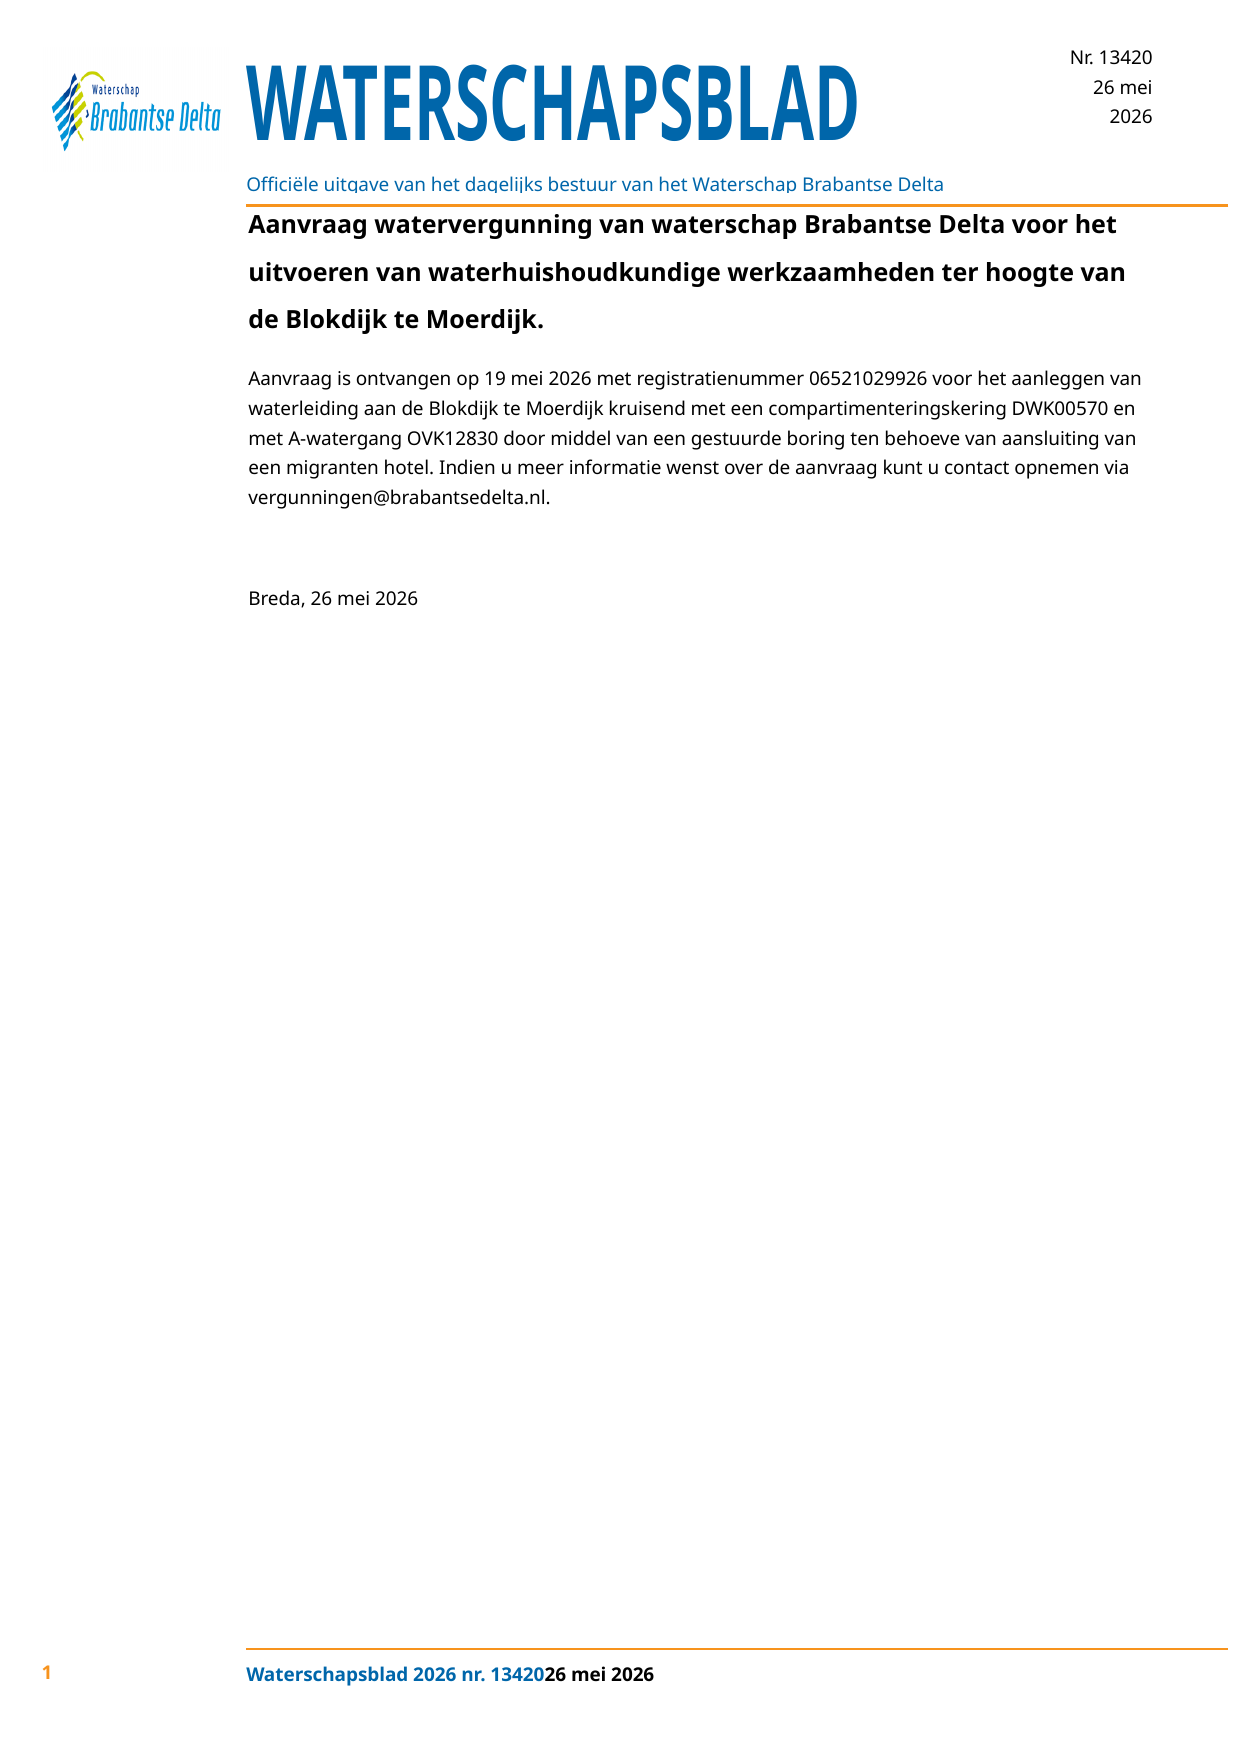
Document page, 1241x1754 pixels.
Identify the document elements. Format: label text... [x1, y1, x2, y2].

text Breda, 26 mei 2026 [248, 585, 1152, 610]
text Aanvraag is ontvangen op 19 mei 2026 met registratienummer 06521029926 voor het aanleggen van waterleiding aan de Blokdijk te Moerdijk kruisend met een compartimenteringskering DWK00570 en met A-watergang OVK12830 door middel van een gestuurde boring ten behoeve van aansluiting van een migranten hotel. Indien u meer informatie wenst over de aanvraag kunt u contact opnemen via vergunningen@brabantsedelta.nl. [248, 366, 1152, 509]
text Aanvraag watervergunning van waterschap Brabantse Delta voor het uitvoeren van waterhuishoudkundige werkzaamheden ter hoogte van de Blokdijk te Moerdijk. [248, 207, 1152, 336]
picture [41, 47, 231, 172]
